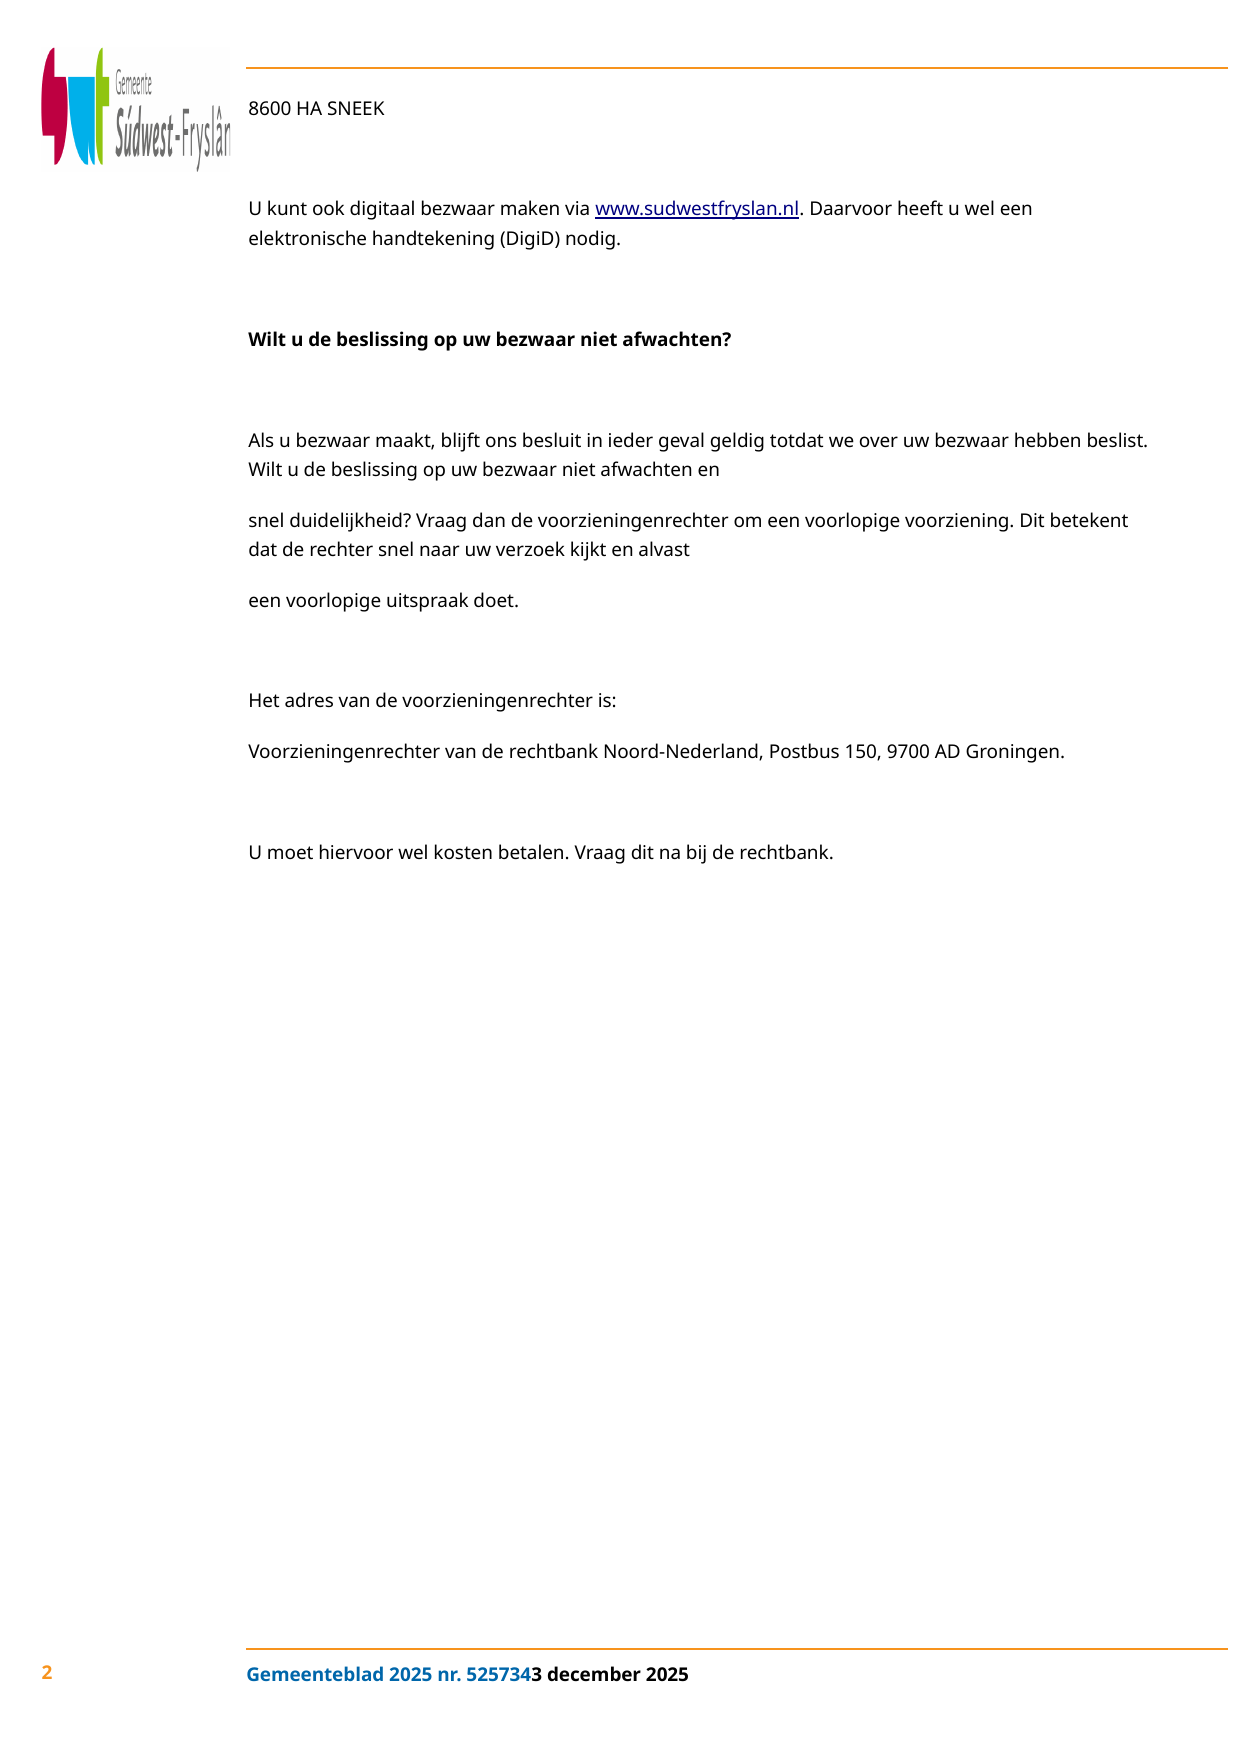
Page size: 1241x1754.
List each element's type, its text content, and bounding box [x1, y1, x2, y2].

text Wilt u de beslissing op uw bezwaar niet afwachten? [248, 326, 1152, 352]
text U kunt ook digitaal bezwaar maken via www.sudwestfryslan.nl. Daarvoor heeft u wel een elektronische handtekening (DigiD) nodig. [248, 196, 1152, 251]
text Als u bezwaar maakt, blijft ons besluit in ieder geval geldig totdat we over uw bezwaar hebben beslist. Wilt u de beslissing op uw bezwaar niet afwachten en [248, 427, 1152, 482]
text snel duidelijkheid? Vraag dan de voorzieningenrechter om een voorlopige voorziening. Dit betekent dat de rechter snel naar uw verzoek kijkt en alvast [248, 507, 1152, 562]
picture [41, 47, 231, 172]
text 8600 HA SNEEK [248, 95, 1152, 121]
text Voorzieningenrechter van de rechtbank Noord-Nederland, Postbus 150, 9700 AD Groningen. [248, 738, 1152, 764]
text Het adres van de voorzieningenrechter is: [248, 688, 1152, 713]
text een voorlopige uitspraak doet. [248, 587, 1152, 613]
text U moet hiervoor wel kosten betalen. Vraag dit na bij de rechtbank. [248, 839, 1152, 865]
